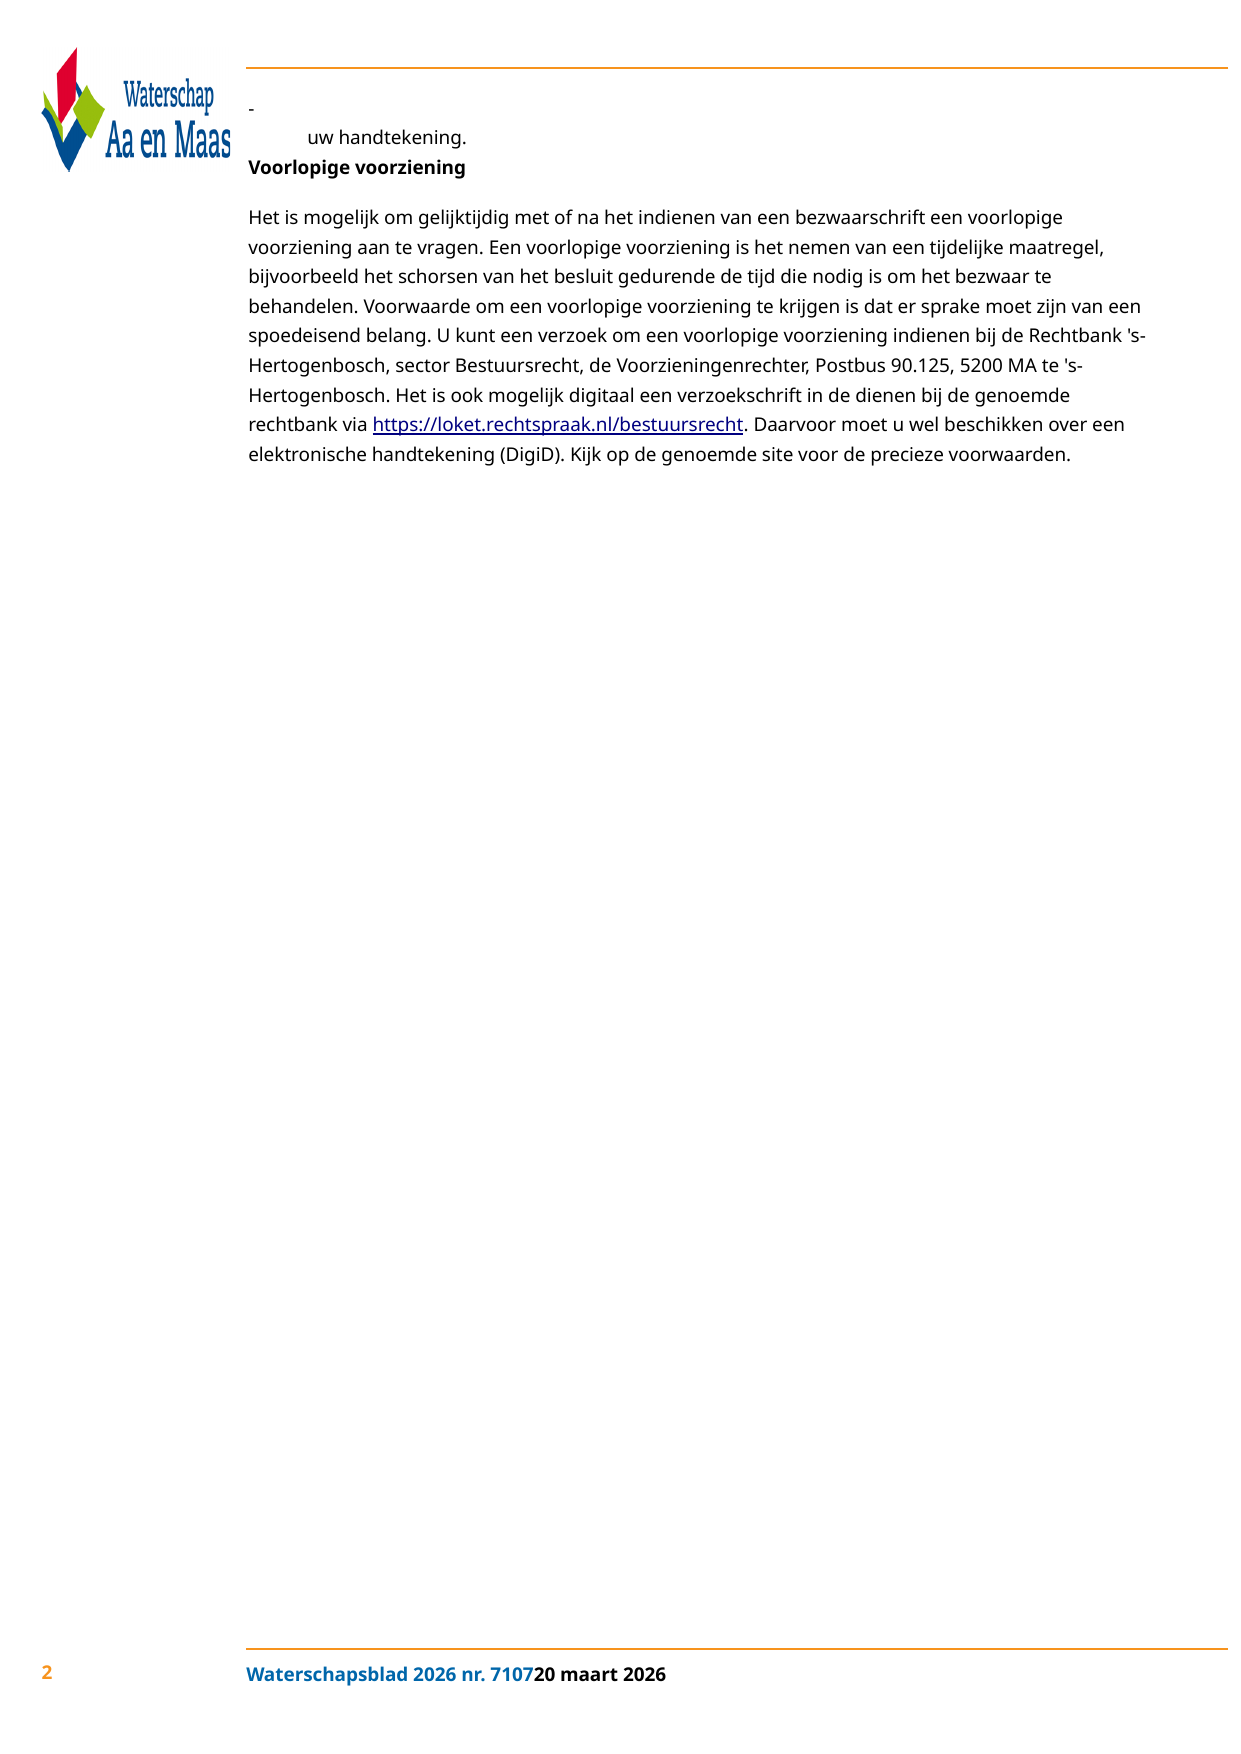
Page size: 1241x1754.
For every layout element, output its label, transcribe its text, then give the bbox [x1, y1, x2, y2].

text Het is mogelijk om gelijktijdig met of na het indienen van een bezwaarschrift een voorlopige voorziening aan te vragen. Een voorlopige voorziening is het nemen van een tijdelijke maatregel, bijvoorbeeld het schorsen van het besluit gedurende de tijd die nodig is om het bezwaar te behandelen. Voorwaarde om een voorlopige voorziening te krijgen is dat er sprake moet zijn van een spoedeisend belang. U kunt een verzoek om een voorlopige voorziening indienen bij de Rechtbank 's-Hertogenbosch, sector Bestuursrecht, de Voorzieningenrechter, Postbus 90.125, 5200 MA te 's-Hertogenbosch. Het is ook mogelijk digitaal een verzoekschrift in de dienen bij de genoemde rechtbank via https://loket.rechtspraak.nl/bestuursrecht. Daarvoor moet u wel beschikken over een elektronische handtekening (DigiD). Kijk op de genoemde site voor de precieze voorwaarden. [248, 204, 1152, 467]
list uw handtekening. [248, 124, 1152, 150]
text Voorlopige voorziening [248, 154, 1152, 180]
picture [41, 47, 231, 172]
